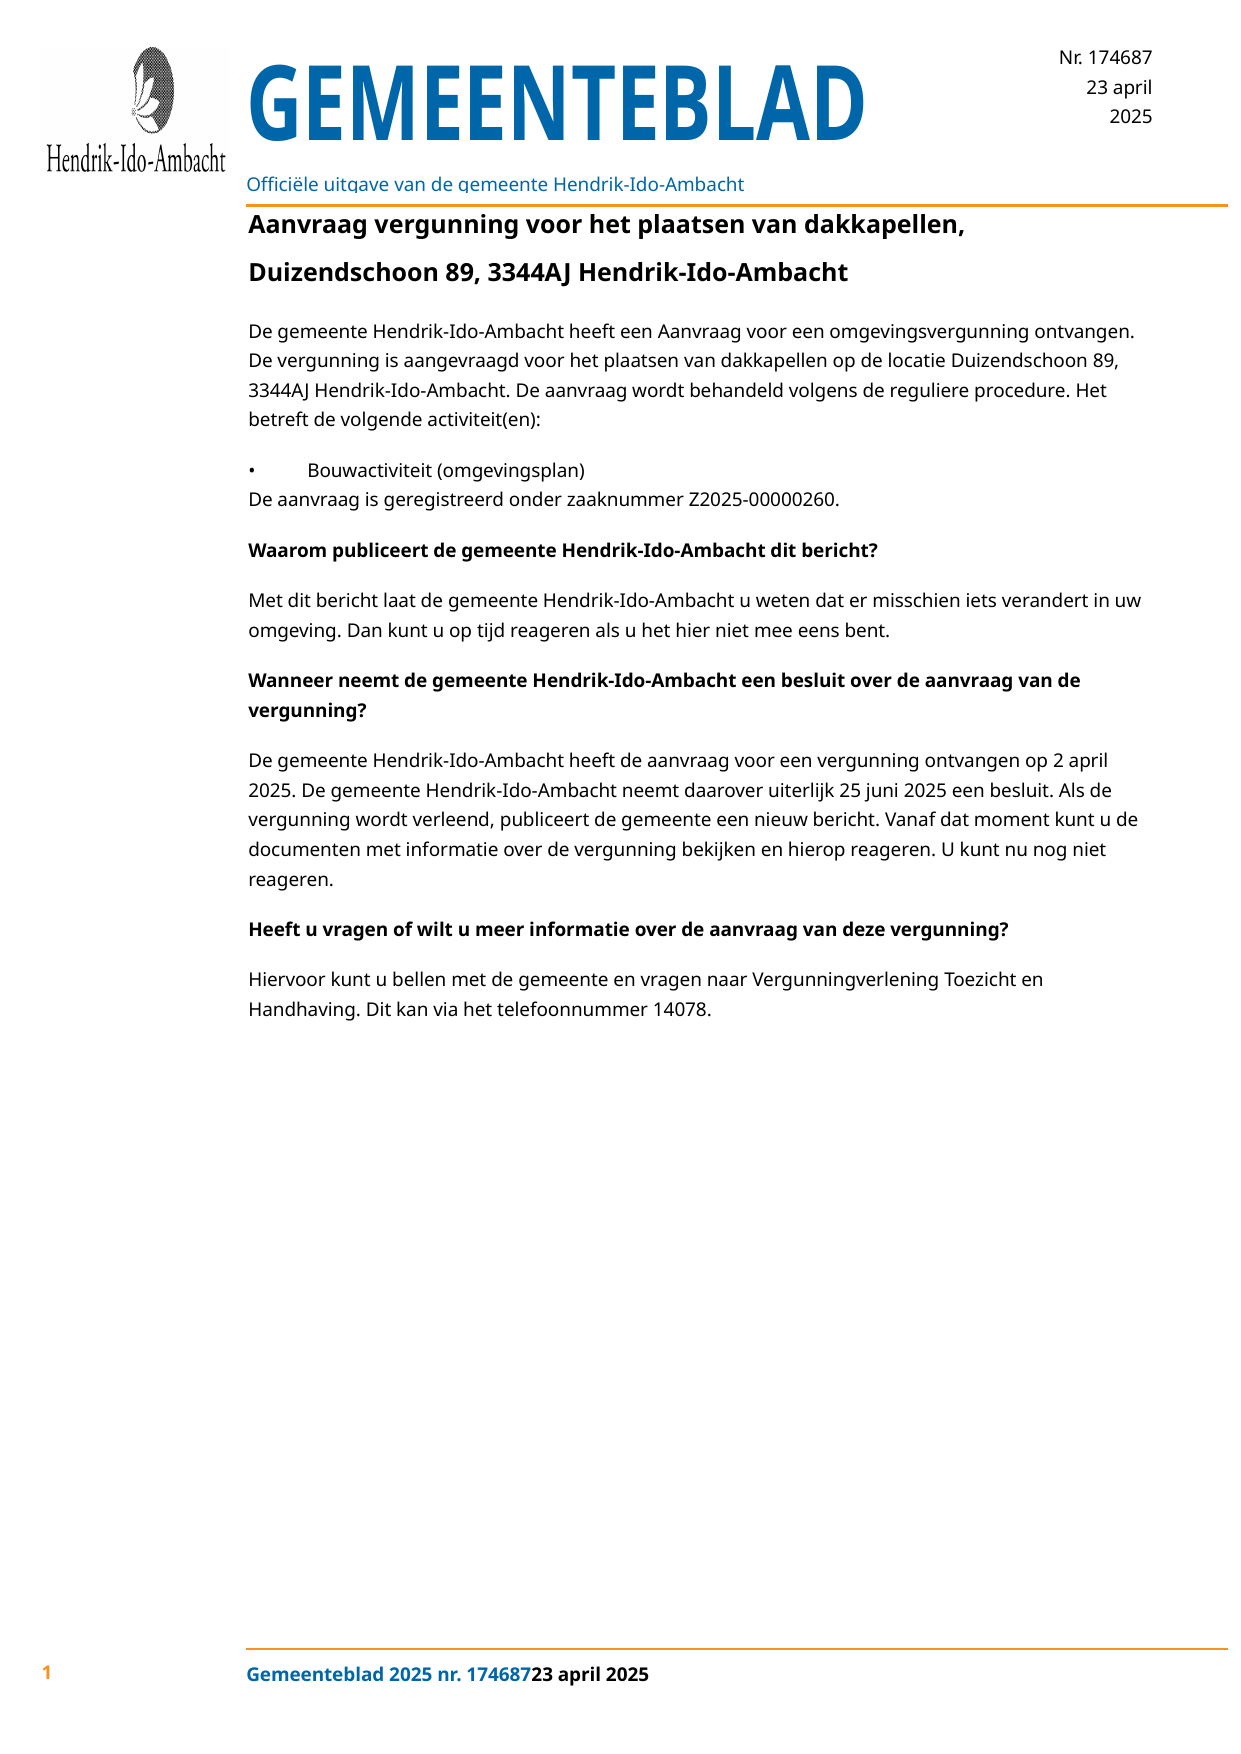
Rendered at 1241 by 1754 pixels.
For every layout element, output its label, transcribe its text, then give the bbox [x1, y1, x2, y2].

picture [41, 47, 231, 172]
text Aanvraag vergunning voor het plaatsen van dakkapellen, Duizendschoon 89, 3344AJ Hendrik-Ido-Ambacht [248, 207, 1152, 288]
text Waarom publiceert de gemeente Hendrik-Ido-Ambacht dit bericht? [248, 537, 1152, 563]
text De gemeente Hendrik-Ido-Ambacht heeft de aanvraag voor een vergunning ontvangen op 2 april 2025. De gemeente Hendrik-Ido-Ambacht neemt daarover uiterlijk 25 juni 2025 een besluit. Als de vergunning wordt verleend, publiceert de gemeente een nieuw bericht. Vanaf dat moment kunt u de documenten met informatie over de vergunning bekijken en hierop reageren. U kunt nu nog niet reageren. [248, 747, 1152, 892]
text Met dit bericht laat de gemeente Hendrik-Ido-Ambacht u weten dat er misschien iets verandert in uw omgeving. Dan kunt u op tijd reageren als u het hier niet mee eens bent. [248, 587, 1152, 643]
text Heeft u vragen of wilt u meer informatie over de aanvraag van deze vergunning? [248, 916, 1152, 942]
text Wanneer neemt de gemeente Hendrik-Ido-Ambacht een besluit over de aanvraag van de vergunning? [248, 667, 1152, 723]
text De aanvraag is geregistreerd onder zaaknummer Z2025-00000260. [248, 487, 1152, 512]
text Hiervoor kunt u bellen met de gemeente en vragen naar Vergunningverlening Toezicht en Handhaving. Dit kan via het telefoonnummer 14078. [248, 967, 1152, 1022]
list Bouwactiviteit (omgevingsplan) [248, 457, 1152, 483]
text De gemeente Hendrik-Ido-Ambacht heeft een Aanvraag voor een omgevingsvergunning ontvangen. De vergunning is aangevraagd voor het plaatsen van dakkapellen op de locatie Duizendschoon 89, 3344AJ Hendrik-Ido-Ambacht. De aanvraag wordt behandeld volgens de reguliere procedure. Het betreft de volgende activiteit(en): [248, 318, 1152, 432]
